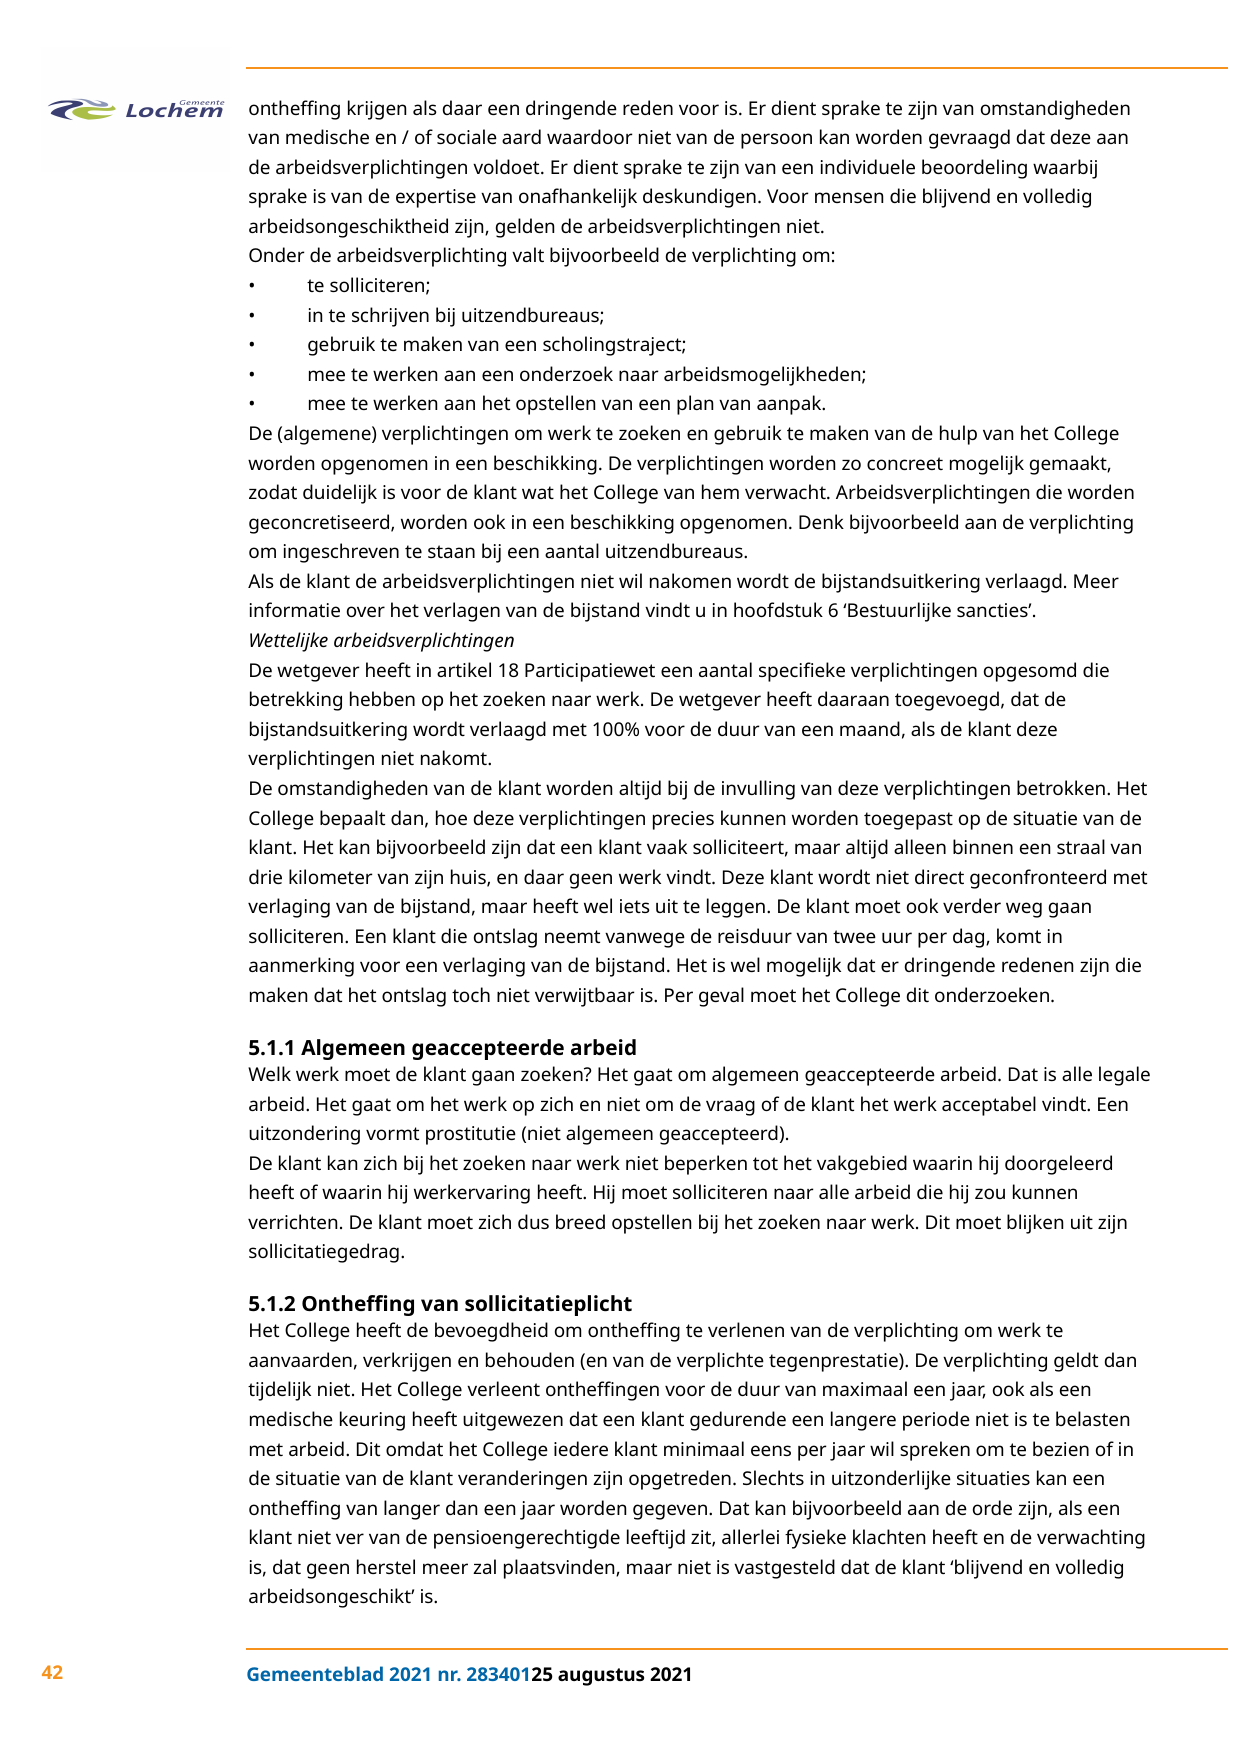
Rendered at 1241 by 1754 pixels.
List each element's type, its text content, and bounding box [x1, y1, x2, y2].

text Wettelijke arbeidsverplichtingen [248, 627, 1152, 653]
list in te schrijven bij uitzendbureaus; [248, 302, 1152, 328]
list te solliciteren; [248, 272, 1152, 298]
list mee te werken aan het opstellen van een plan van aanpak. [248, 391, 1152, 416]
text 5.1.1 Algemeen geaccepteerde arbeid [248, 1033, 1152, 1061]
text De wetgever heeft in artikel 18 Participatiewet een aantal specifieke verplichtingen opgesomd die betrekking hebben op het zoeken naar werk. De wetgever heeft daaraan toegevoegd, dat de bijstandsuitkering wordt verlaagd met 100% voor de duur van een maand, als de klant deze verplichtingen niet nakomt. [248, 657, 1152, 771]
text De klant kan zich bij het zoeken naar werk niet beperken tot het vakgebied waarin hij doorgeleerd heeft of waarin hij werkervaring heeft. Hij moet solliciteren naar alle arbeid die hij zou kunnen verrichten. De klant moet zich dus breed opstellen bij het zoeken naar werk. Dit moet blijken uit zijn sollicitatiegedrag. [248, 1150, 1152, 1264]
text De (algemene) verplichtingen om werk te zoeken en gebruik te maken van de hulp van het College worden opgenomen in een beschikking. De verplichtingen worden zo concreet mogelijk gemaakt, zodat duidelijk is voor de klant wat het College van hem verwacht. Arbeidsverplichtingen die worden geconcretiseerd, worden ook in een beschikking opgenomen. Denk bijvoorbeeld aan de verplichting om ingeschreven te staan bij een aantal uitzendbureaus. [248, 420, 1152, 564]
text Onder de arbeidsverplichting valt bijvoorbeeld de verplichting om: [248, 243, 1152, 268]
text Welk werk moet de klant gaan zoeken? Het gaat om algemeen geaccepteerde arbeid. Dat is alle legale arbeid. Het gaat om het werk op zich en niet om de vraag of de klant het werk acceptabel vindt. Een uitzondering vormt prostitutie (niet algemeen geaccepteerd). [248, 1061, 1152, 1146]
list mee te werken aan een onderzoek naar arbeidsmogelijkheden; [248, 361, 1152, 387]
text ontheffing krijgen als daar een dringende reden voor is. Er dient sprake te zijn van omstandigheden van medische en / of sociale aard waardoor niet van de persoon kan worden gevraagd dat deze aan de arbeidsverplichtingen voldoet. Er dient sprake te zijn van een individuele beoordeling waarbij sprake is van de expertise van onafhankelijk deskundigen. Voor mensen die blijvend en volledig arbeidsongeschiktheid zijn, gelden de arbeidsverplichtingen niet. [248, 95, 1152, 239]
list gebruik te maken van een scholingstraject; [248, 331, 1152, 357]
text Als de klant de arbeidsverplichtingen niet wil nakomen wordt de bijstandsuitkering verlaagd. Meer informatie over het verlagen van de bijstand vindt u in hoofdstuk 6 ‘Bestuurlijke sancties’. [248, 568, 1152, 623]
picture [41, 47, 231, 172]
text 5.1.2 Ontheffing van sollicitatieplicht [248, 1289, 1152, 1317]
text Het College heeft de bevoegdheid om ontheffing te verlenen van de verplichting om werk te aanvaarden, verkrijgen en behouden (en van de verplichte tegenprestatie). De verplichting geldt dan tijdelijk niet. Het College verleent ontheffingen voor de duur van maximaal een jaar, ook als een medische keuring heeft uitgewezen dat een klant gedurende een langere periode niet is te belasten met arbeid. Dit omdat het College iedere klant minimaal eens per jaar wil spreken om te bezien of in de situatie van de klant veranderingen zijn opgetreden. Slechts in uitzonderlijke situaties kan een ontheffing van langer dan een jaar worden gegeven. Dat kan bijvoorbeeld aan de orde zijn, als een klant niet ver van de pensioengerechtigde leeftijd zit, allerlei fysieke klachten heeft en de verwachting is, dat geen herstel meer zal plaatsvinden, maar niet is vastgesteld dat de klant ‘blijvend en volledig arbeidsongeschikt’ is. [248, 1317, 1152, 1609]
text De omstandigheden van de klant worden altijd bij de invulling van deze verplichtingen betrokken. Het College bepaalt dan, hoe deze verplichtingen precies kunnen worden toegepast op de situatie van de klant. Het kan bijvoorbeeld zijn dat een klant vaak solliciteert, maar altijd alleen binnen een straal van drie kilometer van zijn huis, en daar geen werk vindt. Deze klant wordt niet direct geconfronteerd met verlaging van de bijstand, maar heeft wel iets uit te leggen. De klant moet ook verder weg gaan solliciteren. Een klant die ontslag neemt vanwege de reisduur van twee uur per dag, komt in aanmerking voor een verlaging van de bijstand. Het is wel mogelijk dat er dringende redenen zijn die maken dat het ontslag toch niet verwijtbaar is. Per geval moet het College dit onderzoeken. [248, 775, 1152, 1008]
